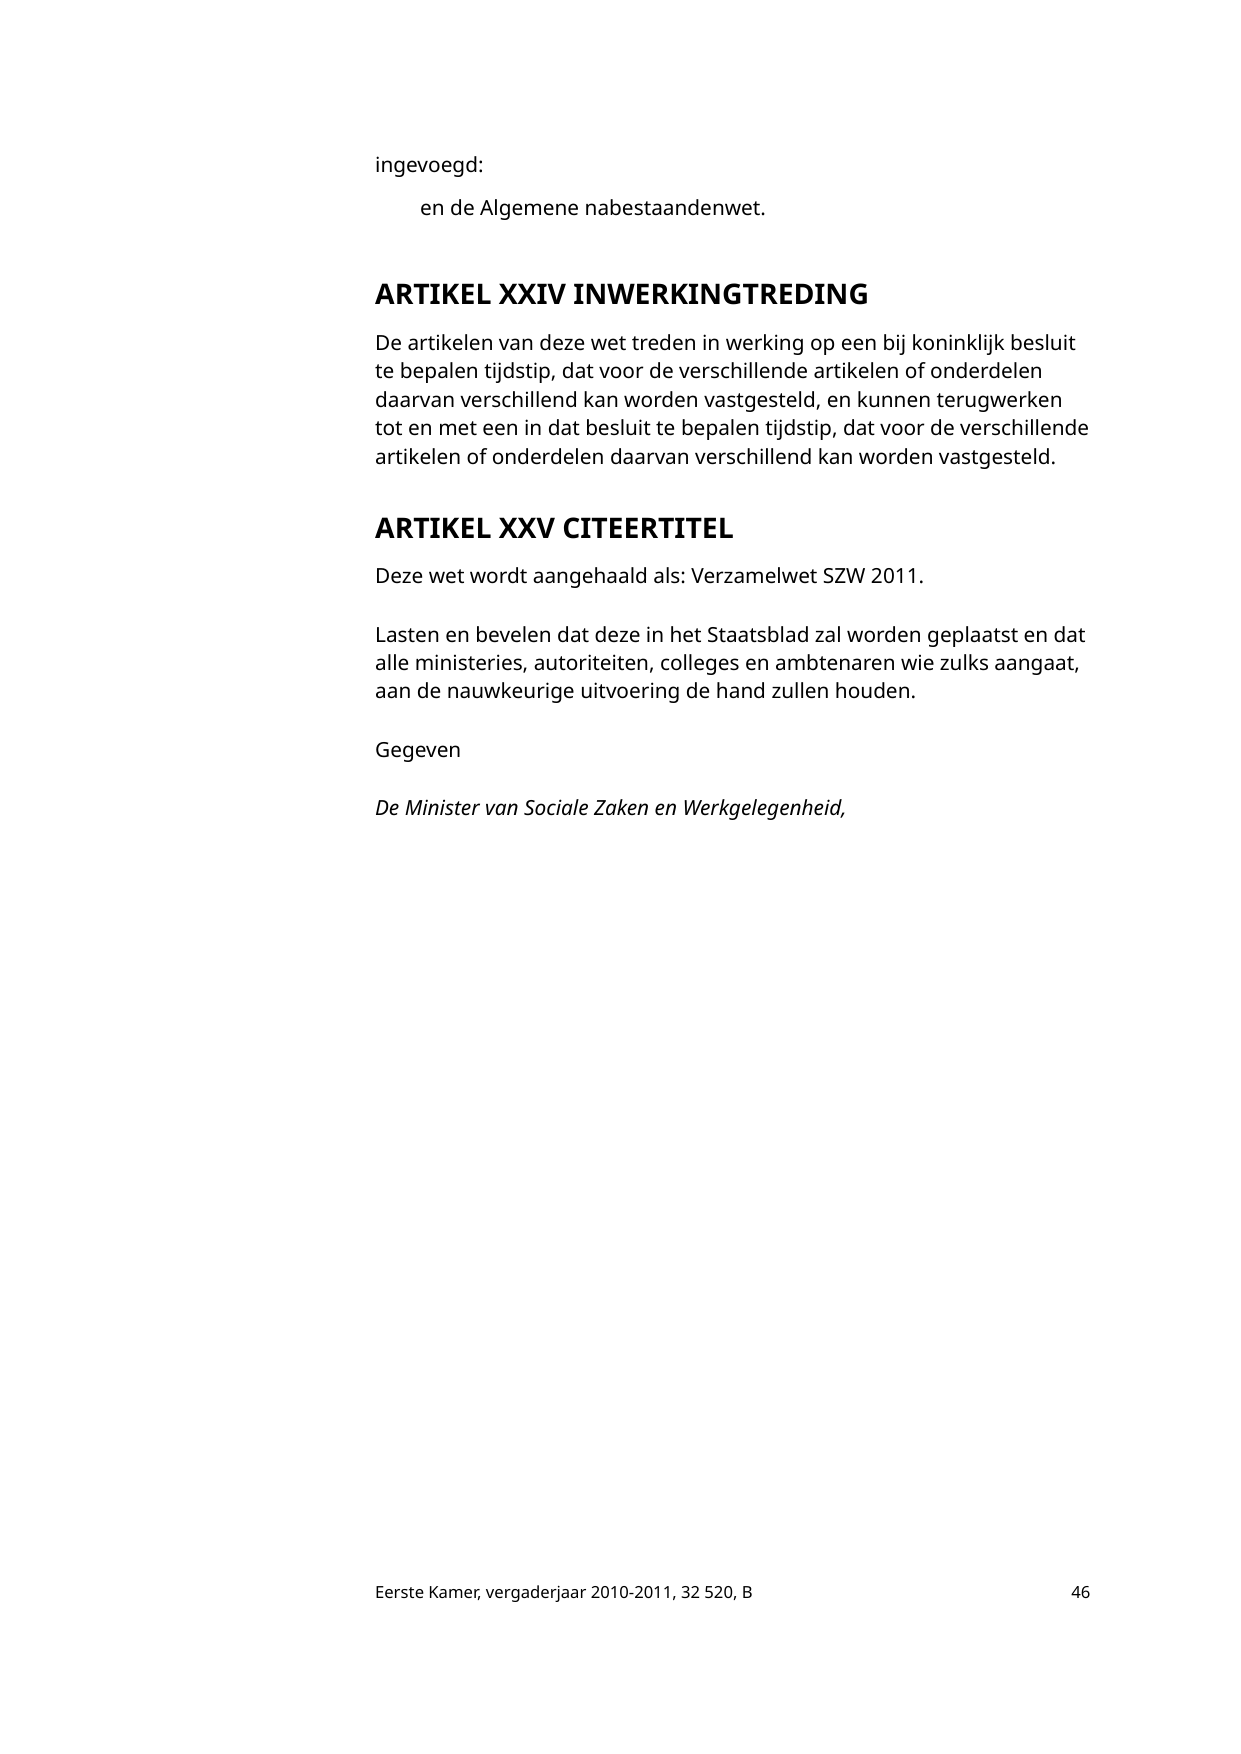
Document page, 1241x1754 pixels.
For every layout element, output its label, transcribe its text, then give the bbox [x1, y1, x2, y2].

text ingevoegd: [375, 150, 1090, 178]
text De artikelen van deze wet treden in werking op een bij koninklijk besluit te bepalen tijdstip, dat voor de verschillende artikelen of onderdelen daarvan verschillend kan worden vastgesteld, en kunnen terugwerken tot en met een in dat besluit te bepalen tijdstip, dat voor de verschillende artikelen of onderdelen daarvan verschillend kan worden vastgesteld. [375, 328, 1090, 470]
subtitle ARTIKEL XXV CITEERTITEL [375, 508, 1090, 546]
text Lasten en bevelen dat deze in het Staatsblad zal worden geplaatst en dat alle ministeries, autoriteiten, colleges en ambtenaren wie zulks aangaat, aan de nauwkeurige uitvoering de hand zullen houden. [375, 620, 1090, 705]
text Gegeven [375, 735, 1090, 763]
text en de Algemene nabestaandenwet. [420, 193, 1090, 222]
subtitle ARTIKEL XXIV INWERKINGTREDING [375, 274, 1090, 313]
text Deze wet wordt aangehaald als: Verzamelwet SZW 2011. [375, 561, 1090, 590]
text De Minister van Sociale Zaken en Werkgelegenheid, [375, 793, 1090, 822]
